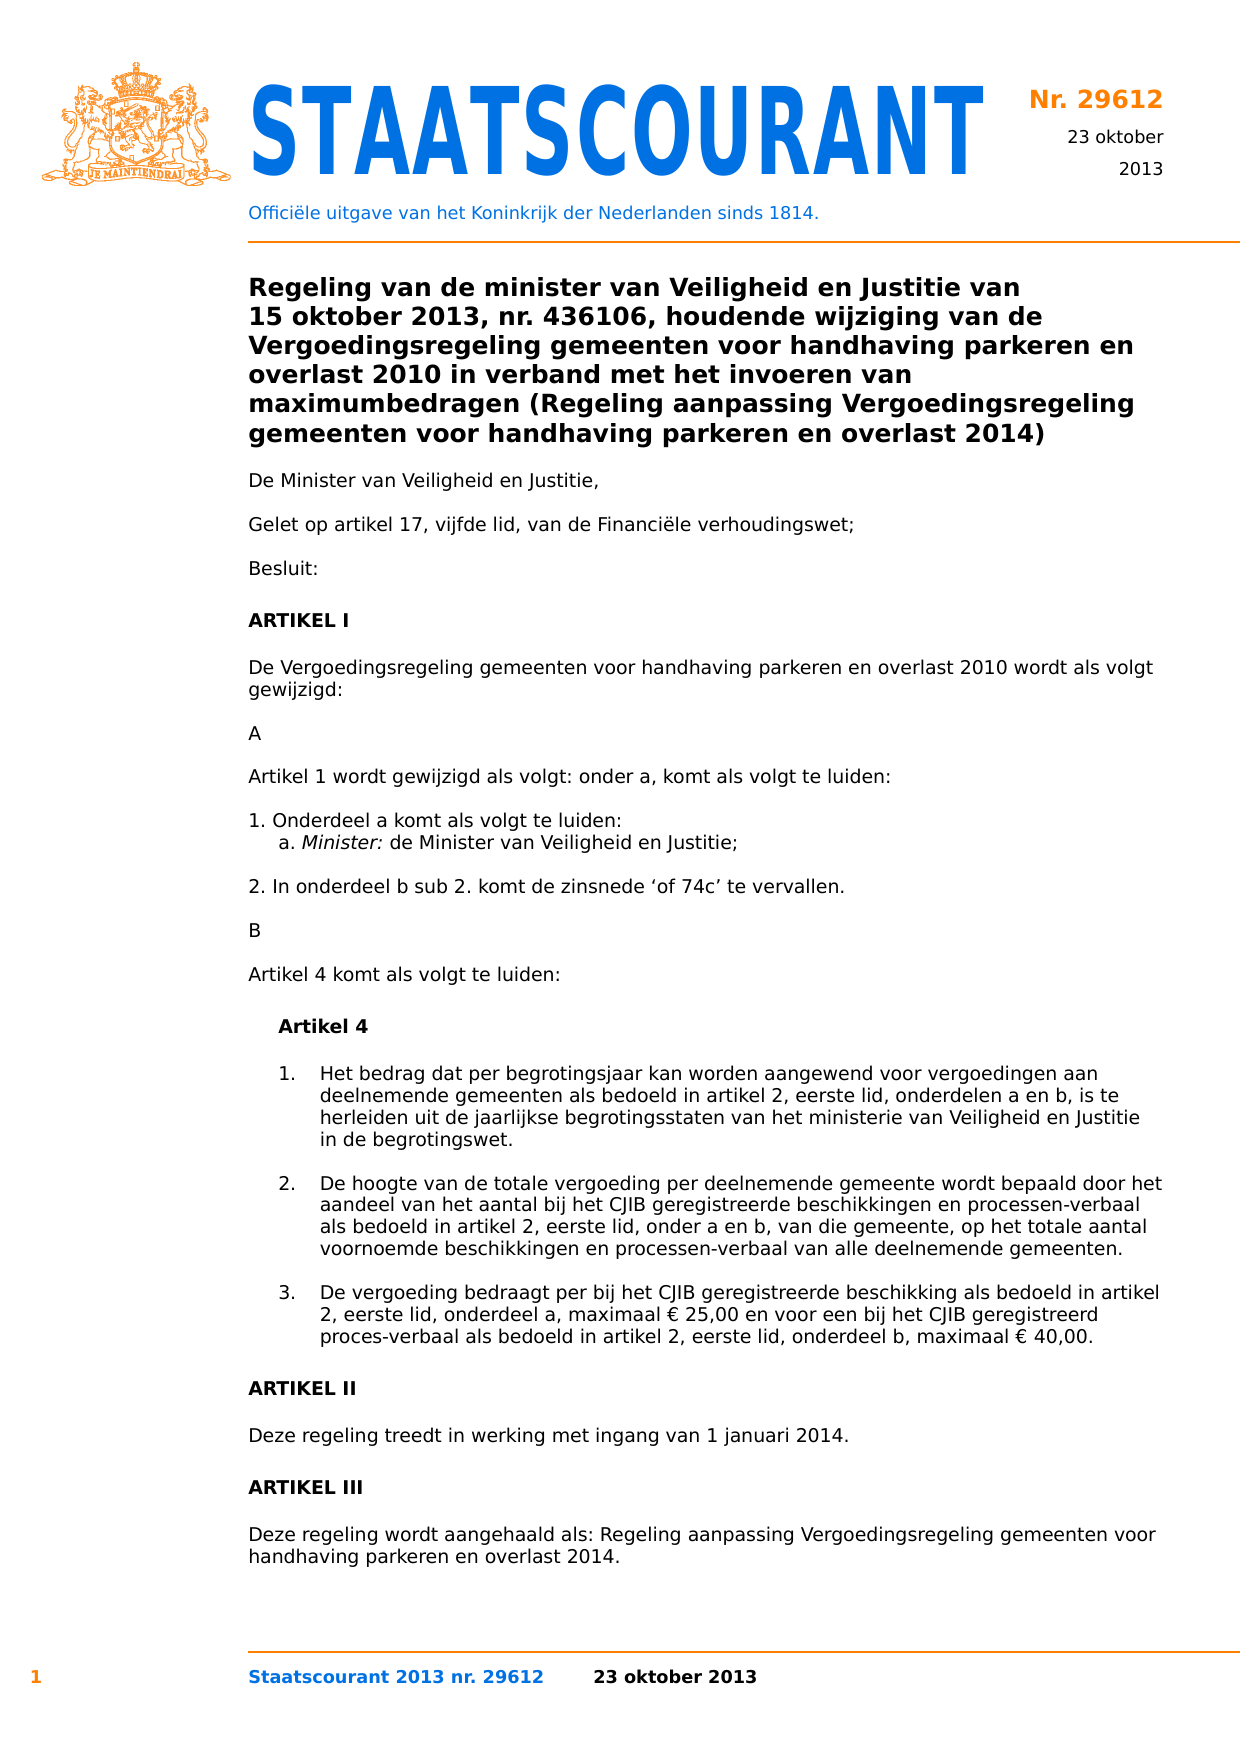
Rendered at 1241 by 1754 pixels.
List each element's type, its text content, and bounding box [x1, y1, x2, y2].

text 3. De vergoeding bedraagt per bij het CJIB geregistreerde beschikking als bedoeld in artikel 2, eerste lid, onderdeel a, maximaal € 25,00 en voor een bij het CJIB geregistreerd proces-verbaal als bedoeld in artikel 2, eerste lid, onderdeel b, maximaal € 40,00. [278, 1282, 1163, 1348]
text Deze regeling wordt aangehaald als: Regeling aanpassing Vergoedingsregeling gemeenten voor handhaving parkeren en overlast 2014. [248, 1524, 1163, 1568]
text Artikel 1 wordt gewijzigd als volgt: onder a, komt als volgt te luiden: [248, 766, 1163, 788]
text Gelet op artikel 17, vijfde lid, van de Financiële verhoudingswet; [248, 514, 1163, 536]
text De Minister van Veiligheid en Justitie, [248, 470, 1163, 492]
subtitle ARTIKEL I [248, 609, 1163, 632]
table_cell 23 oktober [998, 121, 1240, 153]
table_cell Officiële uitgave van het Koninkrijk der Nederlanden sinds 1814. [248, 203, 1240, 241]
text a. Minister: de Minister van Veiligheid en Justitie; [278, 832, 1163, 854]
text 1. Het bedrag dat per begrotingsjaar kan worden aangewend voor vergoedingen aan deelnemende gemeenten als bedoeld in artikel 2, eerste lid, onderdelen a en b, is te herleiden uit de jaarlijkse begrotingsstaten van het ministerie van Veiligheid en Justitie in de begrotingswet. [278, 1063, 1163, 1151]
subtitle ARTIKEL II [248, 1378, 1163, 1400]
table_cell 2013 [998, 153, 1240, 203]
text Besluit: [248, 558, 1163, 579]
text De Vergoedingsregeling gemeenten voor handhaving parkeren en overlast 2010 wordt als volgt gewijzigd: [248, 657, 1163, 701]
text A [248, 722, 1163, 744]
text 2. In onderdeel b sub 2. komt de zinsnede ‘of 74c’ te vervallen. [248, 876, 1163, 898]
text 2. De hoogte van de totale vergoeding per deelnemende gemeente wordt bepaald door het aandeel van het aantal bij het CJIB geregistreerde beschikkingen en processen-verbaal als bedoeld in artikel 2, eerste lid, onder a en b, van die gemeente, op het totale aantal voornoemde beschikkingen en processen-verbaal van alle deelnemende gemeenten. [278, 1172, 1163, 1260]
subtitle Artikel 4 [278, 1016, 1163, 1038]
text 1. Onderdeel a komt als volgt te luiden: [248, 810, 1163, 832]
text Artikel 4 komt als volgt te luiden: [248, 964, 1163, 986]
picture [41, 62, 231, 186]
subtitle ARTIKEL III [248, 1477, 1163, 1499]
table_header STAATSCOURANT [248, 62, 998, 203]
table_header Nr. 29612 [998, 62, 1240, 121]
subtitle Regeling van de minister van Veiligheid en Justitie van 15 oktober 2013, nr. 436106, houdende wijziging van de Vergoedingsregeling gemeenten voor handhaving parkeren en overlast 2010 in verband met het invoeren van maximumbedragen (Regeling aanpassing Vergoedingsregeling gemeenten voor handhaving parkeren en overlast 2014) [248, 273, 1163, 448]
table_header [25, 62, 248, 241]
text Deze regeling treedt in werking met ingang van 1 januari 2014. [248, 1425, 1163, 1447]
text B [248, 920, 1163, 942]
